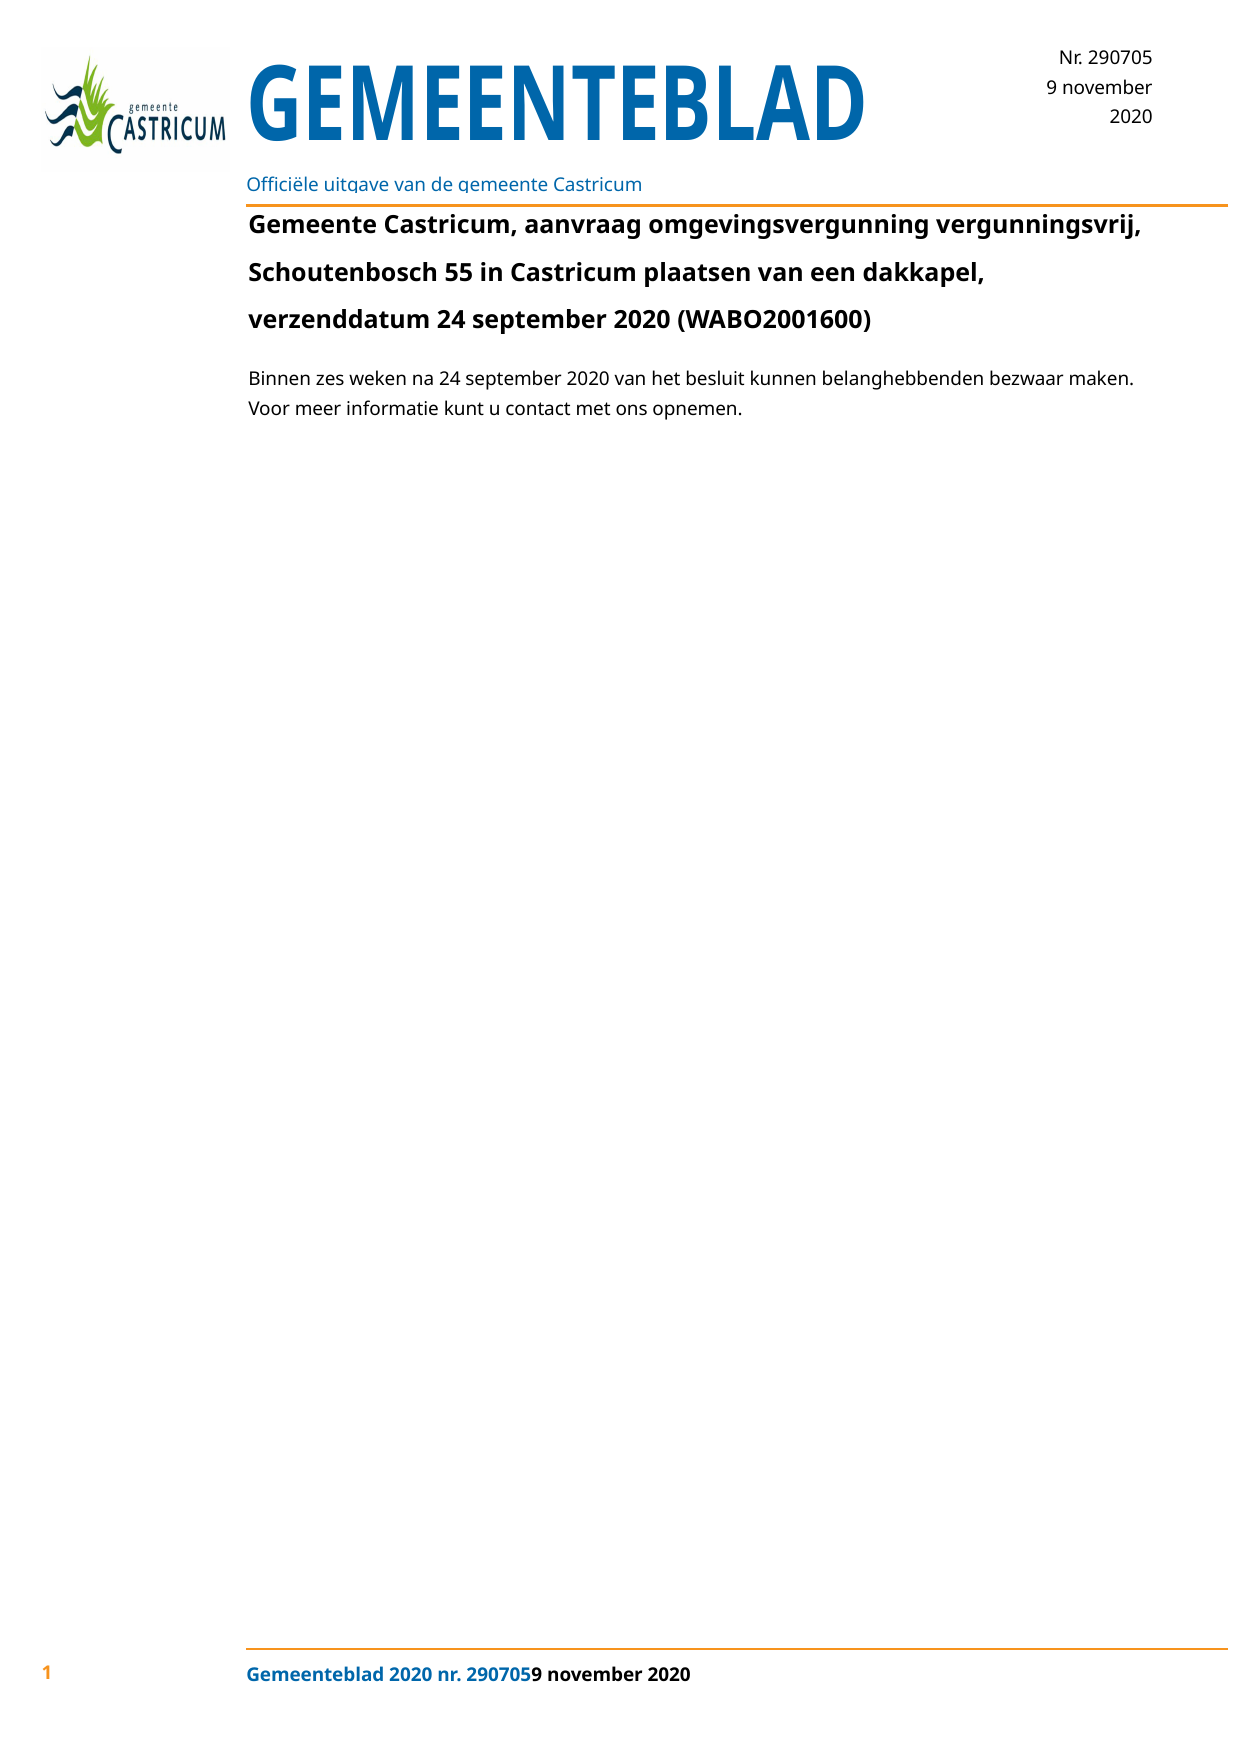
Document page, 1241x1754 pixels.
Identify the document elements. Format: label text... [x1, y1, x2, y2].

picture [41, 47, 231, 172]
text Gemeente Castricum, aanvraag omgevingsvergunning vergunningsvrij, Schoutenbosch 55 in Castricum plaatsen van een dakkapel, verzenddatum 24 september 2020 (WABO2001600) [248, 207, 1152, 336]
text Binnen zes weken na 24 september 2020 van het besluit kunnen belanghebbenden bezwaar maken. Voor meer informatie kunt u contact met ons opnemen. [248, 366, 1152, 421]
